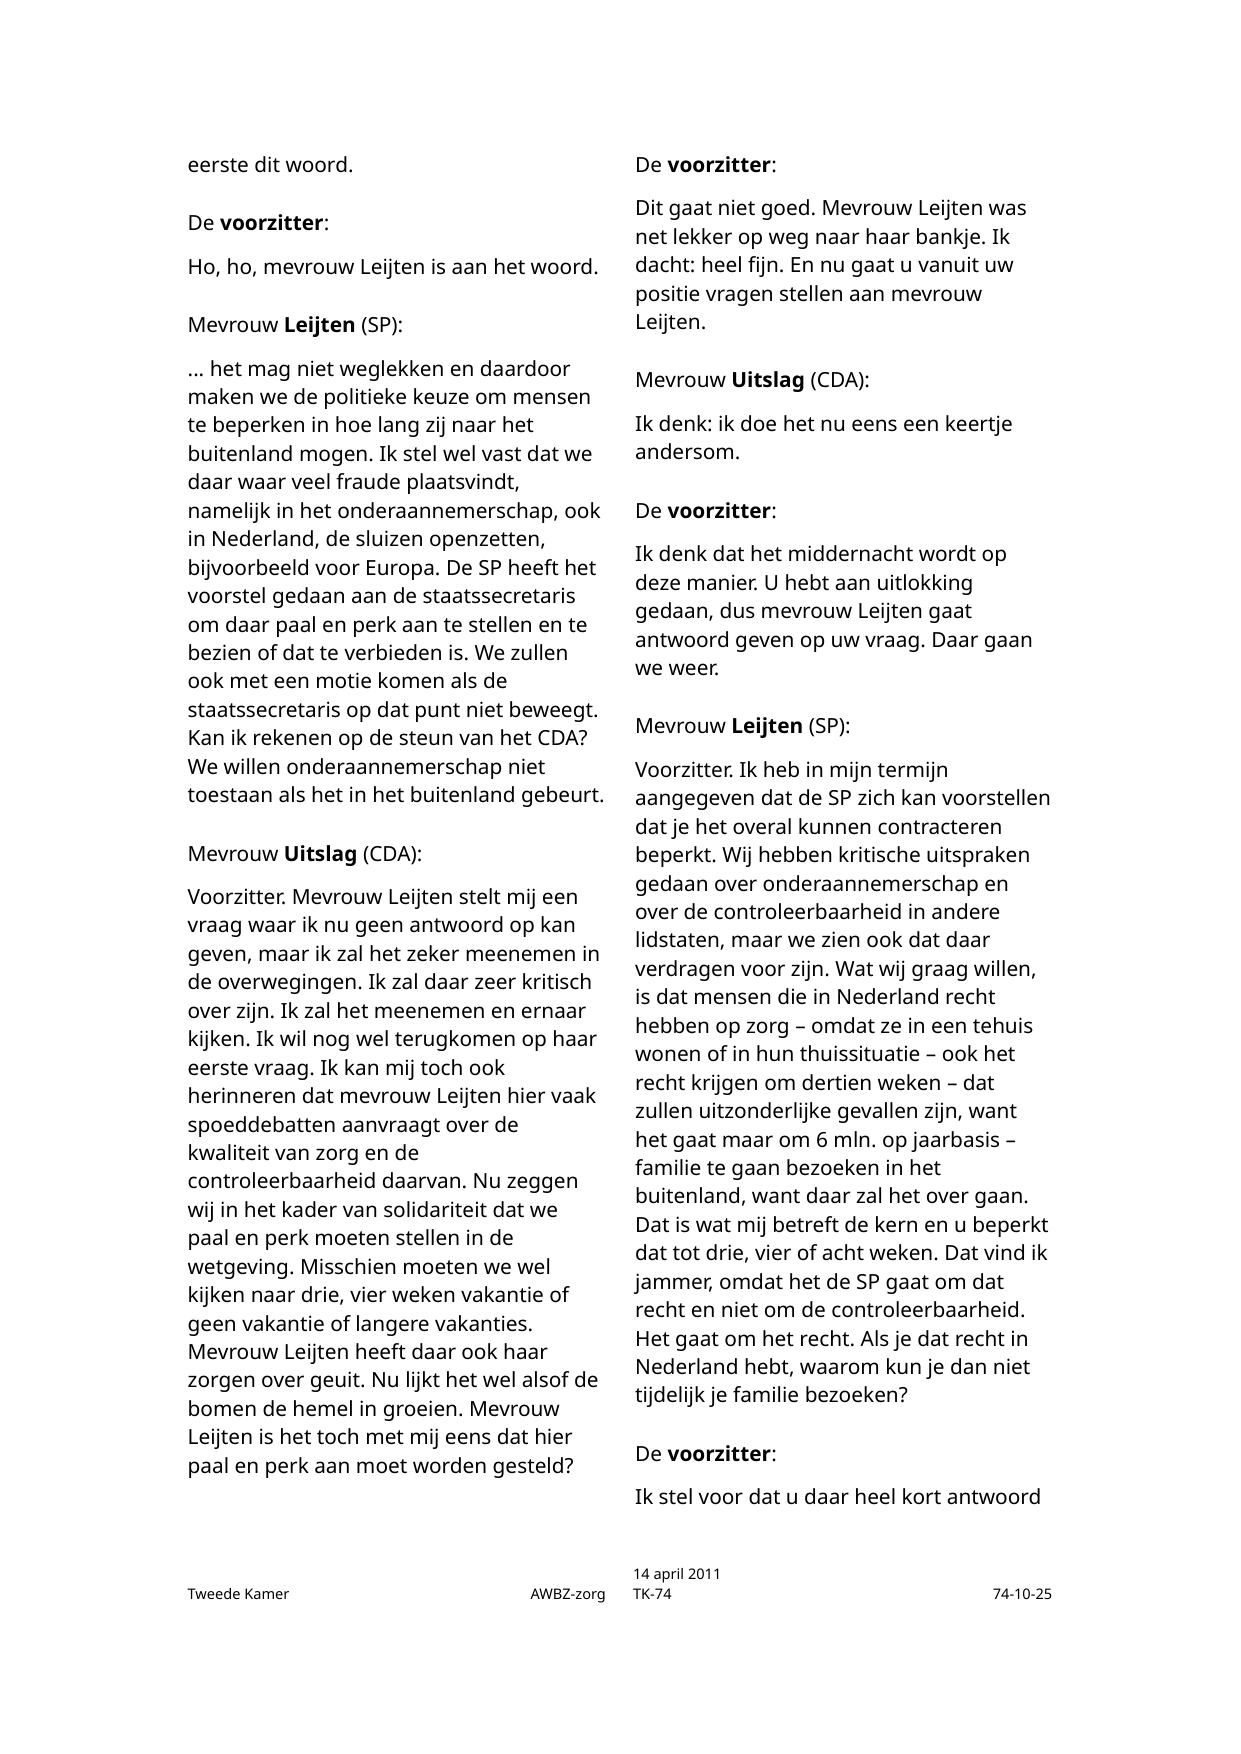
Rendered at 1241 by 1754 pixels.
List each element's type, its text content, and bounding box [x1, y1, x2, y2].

text De voorzitter: [187, 208, 605, 237]
text ... het mag niet weglekken en daardoor maken we de politieke keuze om mensen te beperken in hoe lang zij naar het buitenland mogen. Ik stel wel vast dat we daar waar veel fraude plaatsvindt, namelijk in het onderaannemerschap, ook in Nederland, de sluizen openzetten, bijvoorbeeld voor Europa. De SP heeft het voorstel gedaan aan de staatssecretaris om daar paal en perk aan te stellen en te bezien of dat te verbieden is. We zullen ook met een motie komen als de staatssecretaris op dat punt niet beweegt. Kan ik rekenen op de steun van het CDA? We willen onderaannemerschap niet toestaan als het in het buitenland gebeurt. [187, 354, 605, 809]
text Ho, ho, mevrouw Leijten is aan het woord. [187, 252, 605, 280]
text De voorzitter: [635, 150, 1053, 178]
text Mevrouw Leijten (SP): [187, 310, 605, 339]
text Mevrouw Uitslag (CDA): [635, 366, 1053, 394]
text eerste dit woord. [187, 150, 605, 178]
text Voorzitter. Mevrouw Leijten stelt mij een vraag waar ik nu geen antwoord op kan geven, maar ik zal het zeker meenemen in de overwegingen. Ik zal daar zeer kritisch over zijn. Ik zal het meenemen en ernaar kijken. Ik wil nog wel terugkomen op haar eerste vraag. Ik kan mij toch ook herinneren dat mevrouw Leijten hier vaak spoeddebatten aanvraagt over de kwaliteit van zorg en de controleerbaarheid daarvan. Nu zeggen wij in het kader van solidariteit dat we paal en perk moeten stellen in de wetgeving. Misschien moeten we wel kijken naar drie, vier weken vakantie of geen vakantie of langere vakanties. Mevrouw Leijten heeft daar ook haar zorgen over geuit. Nu lijkt het wel alsof de bomen de hemel in groeien. Mevrouw Leijten is het toch met mij eens dat hier paal en perk aan moet worden gesteld? [187, 882, 605, 1479]
text Dit gaat niet goed. Mevrouw Leijten was net lekker op weg naar haar bankje. Ik dacht: heel fijn. En nu gaat u vanuit uw positie vragen stellen aan mevrouw Leijten. [635, 193, 1053, 336]
text Mevrouw Uitslag (CDA): [187, 839, 605, 867]
text Ik denk dat het middernacht wordt op deze manier. U hebt aan uitlokking gedaan, dus mevrouw Leijten gaat antwoord geven op uw vraag. Daar gaan we weer. [635, 539, 1053, 682]
text Mevrouw Leijten (SP): [635, 712, 1053, 740]
text Ik stel voor dat u daar heel kort antwoord [635, 1482, 1053, 1511]
text Voorzitter. Ik heb in mijn termijn aangegeven dat de SP zich kan voorstellen dat je het overal kunnen contracteren beperkt. Wij hebben kritische uitspraken gedaan over onderaannemerschap en over de controleerbaarheid in andere lidstaten, maar we zien ook dat daar verdragen voor zijn. Wat wij graag willen, is dat mensen die in Nederland recht hebben op zorg – omdat ze in een tehuis wonen of in hun thuissituatie – ook het recht krijgen om dertien weken – dat zullen uitzonderlijke gevallen zijn, want het gaat maar om 6 mln. op jaarbasis – familie te gaan bezoeken in het buitenland, want daar zal het over gaan. Dat is wat mij betreft de kern en u beperkt dat tot drie, vier of acht weken. Dat vind ik jammer, omdat het de SP gaat om dat recht en niet om de controleerbaarheid. Het gaat om het recht. Als je dat recht in Nederland hebt, waarom kun je dan niet tijdelijk je familie bezoeken? [635, 755, 1053, 1409]
text Ik denk: ik doe het nu eens een keertje andersom. [635, 409, 1053, 466]
text De voorzitter: [635, 496, 1053, 524]
text De voorzitter: [635, 1439, 1053, 1467]
